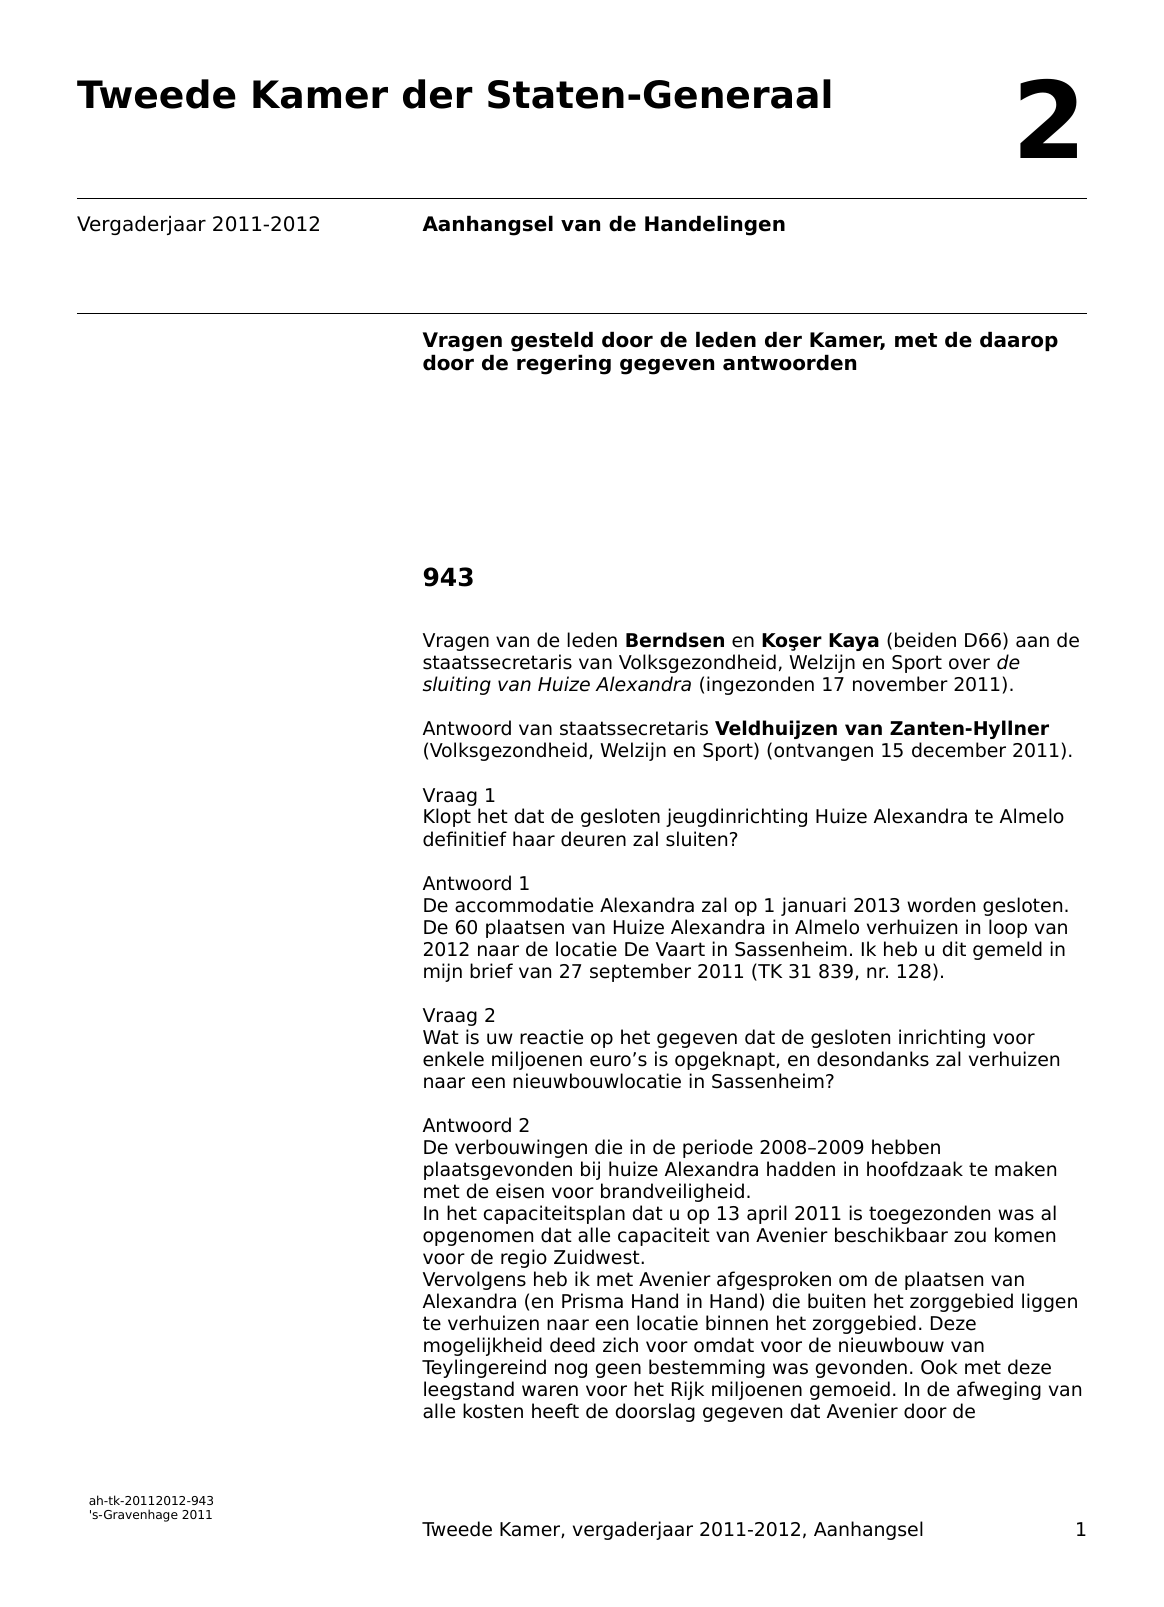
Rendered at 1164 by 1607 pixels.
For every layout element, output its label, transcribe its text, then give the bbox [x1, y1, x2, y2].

text Vervolgens heb ik met Avenier afgesproken om de plaatsen van Alexandra (en Prisma Hand in Hand) die buiten het zorggebied liggen te verhuizen naar een locatie binnen het zorggebied. Deze mogelijkheid deed zich voor omdat voor de nieuwbouw van Teylingereind nog geen bestemming was gevonden. Ook met deze leegstand waren voor het Rijk miljoenen gemoeid. In de afweging van alle kosten heeft de doorslag gegeven dat Avenier door de [422, 1269, 1087, 1422]
text Vraag 2 [422, 1005, 1087, 1027]
text Vragen van de leden Berndsen en Koşer Kaya (beiden D66) aan de staatssecretaris van Volksgezondheid, Welzijn en Sport over de sluiting van Huize Alexandra (ingezonden 17 november 2011). [422, 630, 1087, 696]
text Antwoord 1 [422, 873, 1087, 894]
table_header 2 [886, 59, 1087, 198]
text Antwoord van staatssecretaris Veldhuijzen van Zanten-Hyllner (Volksgezondheid, Welzijn en Sport) (ontvangen 15 december 2011). [422, 718, 1087, 762]
text ah-tk-20112012-943 [88, 1494, 323, 1508]
table_cell Vergaderjaar 2011-2012 [77, 199, 422, 313]
table_cell [77, 314, 422, 375]
text Vraag 1 [422, 784, 1087, 806]
text De accommodatie Alexandra zal op 1 januari 2013 worden gesloten. De 60 plaatsen van Huize Alexandra in Almelo verhuizen in loop van 2012 naar de locatie De Vaart in Sassenheim. Ik heb u dit gemeld in mijn brief van 27 september 2011 (TK 31 839, nr. 128). [422, 894, 1087, 982]
text Antwoord 2 [422, 1115, 1087, 1137]
text De verbouwingen die in de periode 2008–2009 hebben plaatsgevonden bij huize Alexandra hadden in hoofdzaak te maken met de eisen voor brandveiligheid. [422, 1137, 1087, 1203]
text In het capaciteitsplan dat u op 13 april 2011 is toegezonden was al opgenomen dat alle capaciteit van Avenier beschikbaar zou komen voor de regio Zuidwest. [422, 1203, 1087, 1269]
text 's-Gravenhage 2011 [88, 1508, 323, 1522]
text Klopt het dat de gesloten jeugdinrichting Huize Alexandra te Almelo definitief haar deuren zal sluiten? [422, 806, 1087, 850]
text Wat is uw reactie op het gegeven dat de gesloten inrichting voor enkele miljoenen euro’s is opgeknapt, en desondanks zal verhuizen naar een nieuwbouwlocatie in Sassenheim? [422, 1027, 1087, 1093]
table_header Tweede Kamer der Staten-Generaal [77, 59, 886, 198]
text 943 [422, 563, 1087, 592]
table_cell Aanhangsel van de Handelingen [422, 199, 1087, 313]
table_cell Vragen gesteld door de leden der Kamer, met de daarop door de regering gegeven antwoorden [422, 314, 1087, 375]
